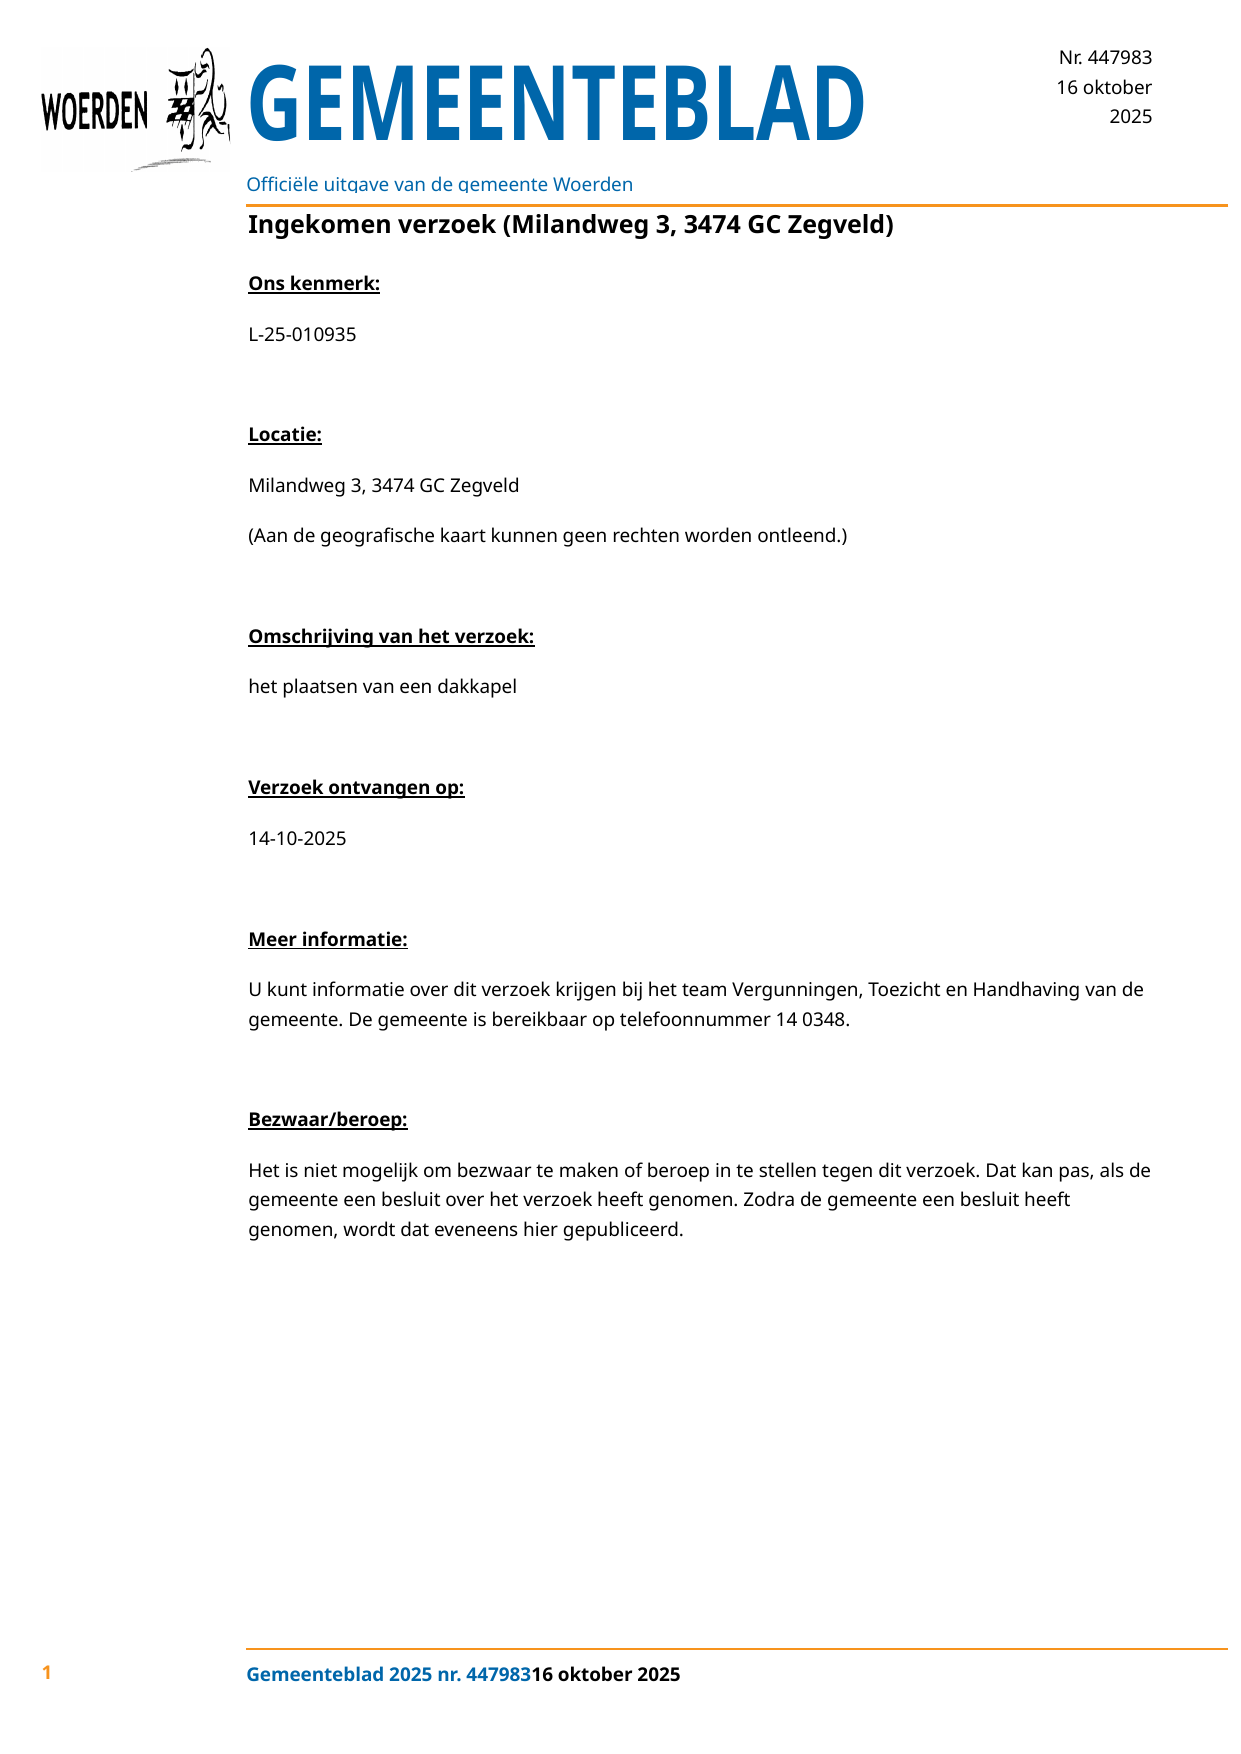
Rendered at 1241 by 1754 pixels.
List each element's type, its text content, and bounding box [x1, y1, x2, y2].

text 14-10-2025 [248, 825, 1152, 851]
text Meer informatie: [248, 926, 1152, 951]
text (Aan de geografische kaart kunnen geen rechten worden ontleend.) [248, 522, 1152, 548]
text Verzoek ontvangen op: [248, 774, 1152, 800]
text Ingekomen verzoek (Milandweg 3, 3474 GC Zegveld) [248, 207, 1152, 241]
text het plaatsen van een dakkapel [248, 674, 1152, 699]
text U kunt informatie over dit verzoek krijgen bij het team Vergunningen, Toezicht en Handhaving van de gemeente. De gemeente is bereikbaar op telefoonnummer 14 0348. [248, 976, 1152, 1031]
text Het is niet mogelijk om bezwaar te maken of beroep in te stellen tegen dit verzoek. Dat kan pas, als de gemeente een besluit over het verzoek heeft genomen. Zodra de gemeente een besluit heeft genomen, wordt dat eveneens hier gepubliceerd. [248, 1157, 1152, 1242]
text Locatie: [248, 422, 1152, 447]
picture [41, 47, 231, 172]
text Milandweg 3, 3474 GC Zegveld [248, 472, 1152, 498]
text Ons kenmerk: [248, 270, 1152, 296]
text Omschrijving van het verzoek: [248, 623, 1152, 649]
text Bezwaar/beroep: [248, 1107, 1152, 1132]
text L-25-010935 [248, 321, 1152, 346]
